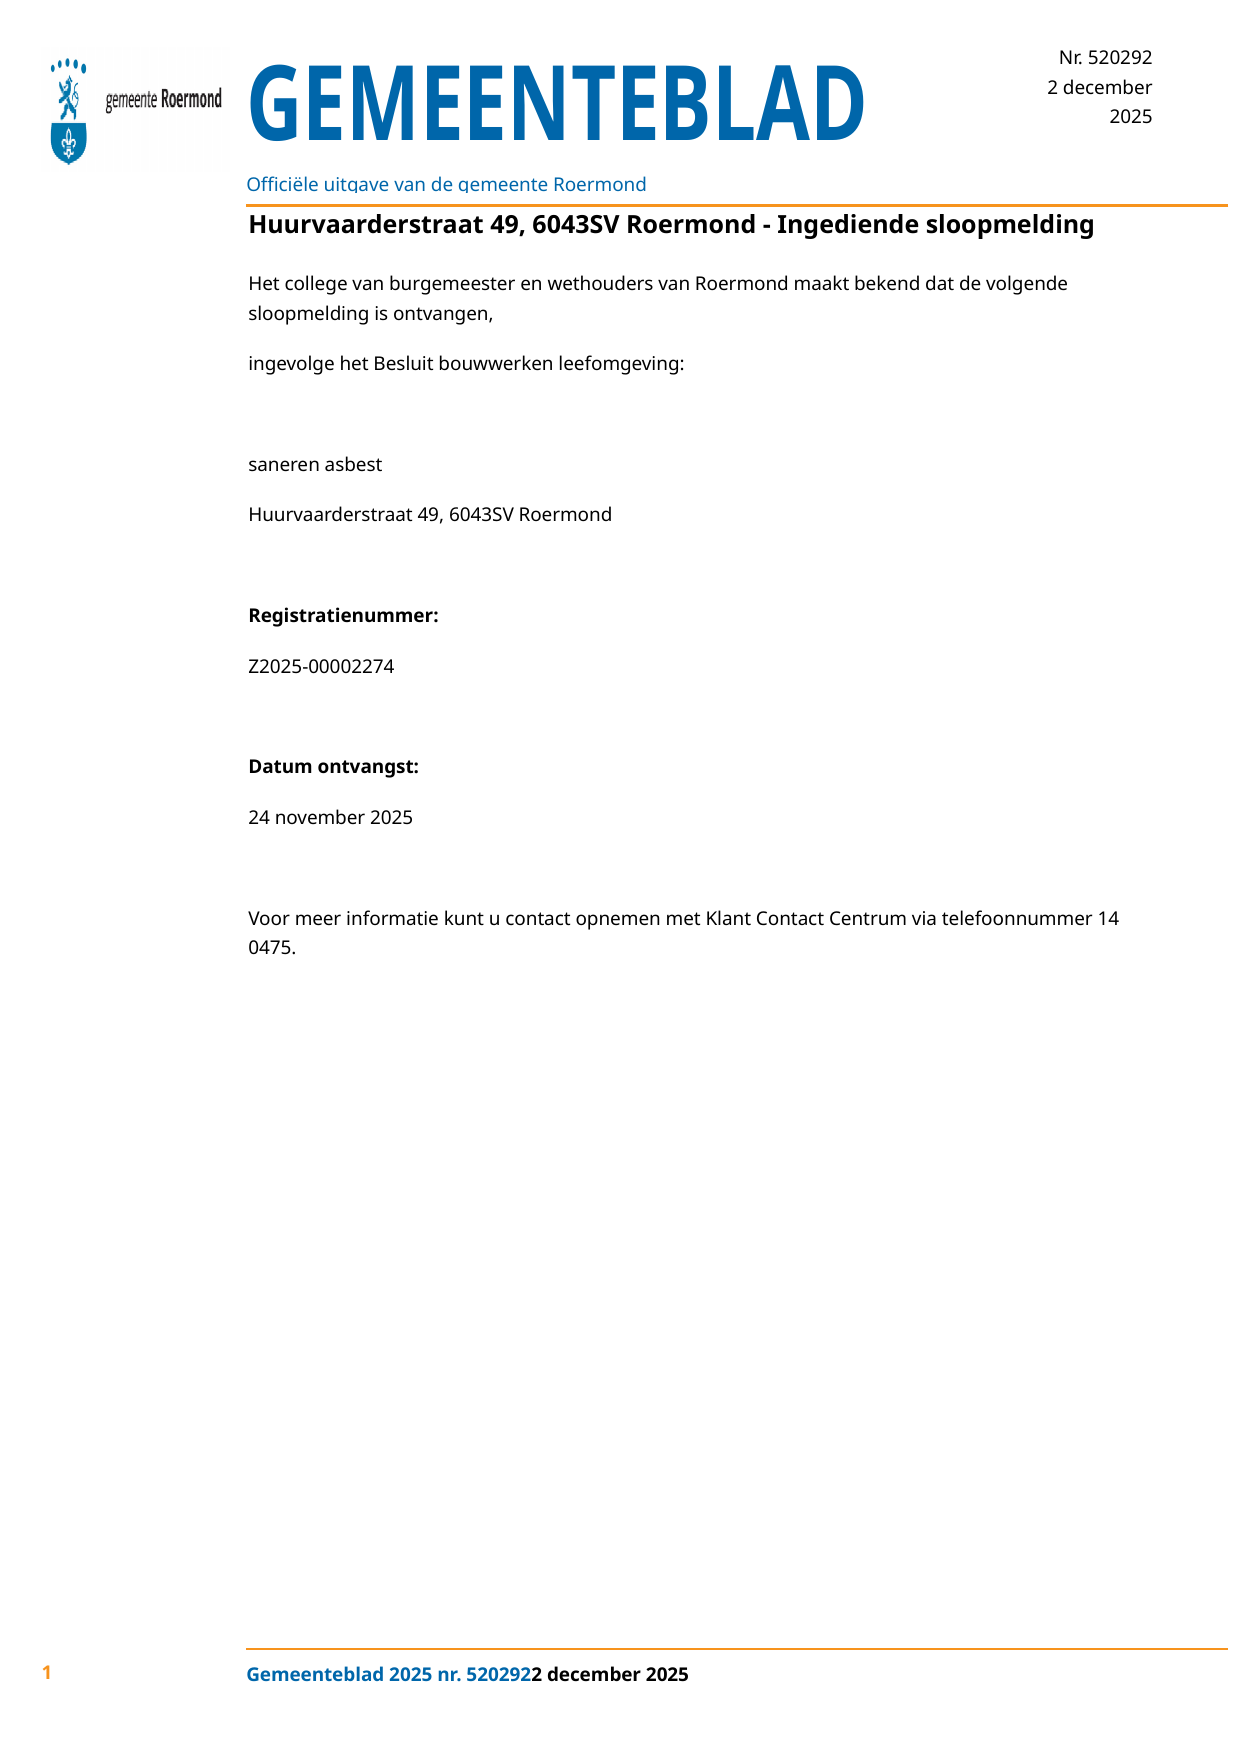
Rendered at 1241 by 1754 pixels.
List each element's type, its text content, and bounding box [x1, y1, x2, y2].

text ingevolge het Besluit bouwwerken leefomgeving: [248, 350, 1152, 376]
text Datum ontvangst: [248, 754, 1152, 779]
text Registratienummer: [248, 602, 1152, 628]
text Huurvaarderstraat 49, 6043SV Roermond [248, 502, 1152, 527]
text 24 november 2025 [248, 804, 1152, 830]
picture [41, 47, 231, 172]
text Z2025-00002274 [248, 653, 1152, 678]
text Voor meer informatie kunt u contact opnemen met Klant Contact Centrum via telefoonnummer 14 0475. [248, 905, 1152, 960]
text Huurvaarderstraat 49, 6043SV Roermond - Ingediende sloopmelding [248, 207, 1152, 241]
text saneren asbest [248, 451, 1152, 477]
text Het college van burgemeester en wethouders van Roermond maakt bekend dat de volgende sloopmelding is ontvangen, [248, 270, 1152, 326]
